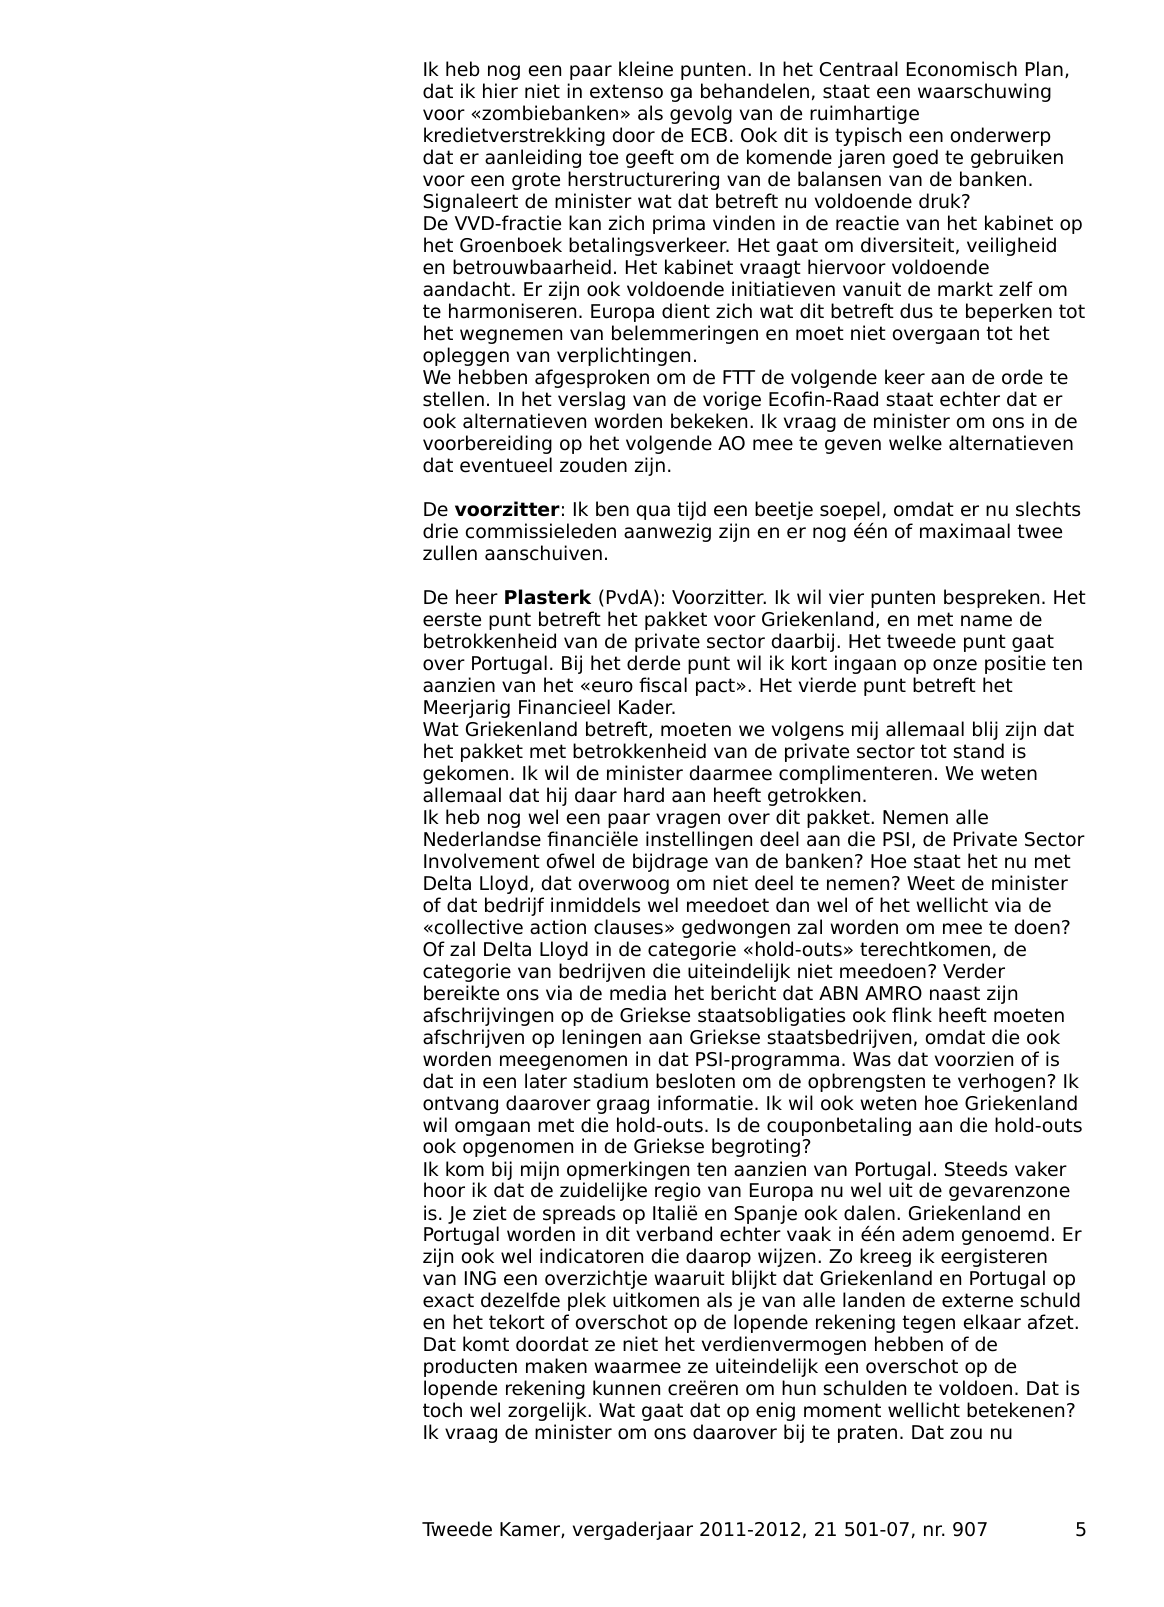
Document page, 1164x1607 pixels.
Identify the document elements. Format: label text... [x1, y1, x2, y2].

text Wat Griekenland betreft, moeten we volgens mij allemaal blij zijn dat het pakket met betrokkenheid van de private sector tot stand is gekomen. Ik wil de minister daarmee complimenteren. We weten allemaal dat hij daar hard aan heeft getrokken. [422, 719, 1087, 807]
text De voorzitter: Ik ben qua tijd een beetje soepel, omdat er nu slechts drie commissieleden aanwezig zijn en er nog één of maximaal twee zullen aanschuiven. [422, 499, 1087, 565]
text De heer Plasterk (PvdA): Voorzitter. Ik wil vier punten bespreken. Het eerste punt betreft het pakket voor Griekenland, en met name de betrokkenheid van de private sector daarbij. Het tweede punt gaat over Portugal. Bij het derde punt wil ik kort ingaan op onze positie ten aanzien van het «euro fiscal pact». Het vierde punt betreft het Meerjarig Financieel Kader. [422, 587, 1087, 719]
text Ik heb nog een paar kleine punten. In het Centraal Economisch Plan, dat ik hier niet in extenso ga behandelen, staat een waarschuwing voor «zombiebanken» als gevolg van de ruimhartige kredietverstrekking door de ECB. Ook dit is typisch een onderwerp dat er aanleiding toe geeft om de komende jaren goed te gebruiken voor een grote herstructurering van de balansen van de banken. Signaleert de minister wat dat betreft nu voldoende druk? [422, 59, 1087, 213]
text Ik kom bij mijn opmerkingen ten aanzien van Portugal. Steeds vaker hoor ik dat de zuidelijke regio van Europa nu wel uit de gevarenzone is. Je ziet de spreads op Italië en Spanje ook dalen. Griekenland en Portugal worden in dit verband echter vaak in één adem genoemd. Er zijn ook wel indicatoren die daarop wijzen. Zo kreeg ik eergisteren van ING een overzichtje waaruit blijkt dat Griekenland en Portugal op exact dezelfde plek uitkomen als je van alle landen de externe schuld en het tekort of overschot op de lopende rekening tegen elkaar afzet. Dat komt doordat ze niet het verdienvermogen hebben of de producten maken waarmee ze uiteindelijk een overschot op de lopende rekening kunnen creëren om hun schulden te voldoen. Dat is toch wel zorgelijk. Wat gaat dat op enig moment wellicht betekenen? Ik vraag de minister om ons daarover bij te praten. Dat zou nu [422, 1158, 1087, 1444]
text Ik heb nog wel een paar vragen over dit pakket. Nemen alle Nederlandse financiële instellingen deel aan die PSI, de Private Sector Involvement ofwel de bijdrage van de banken? Hoe staat het nu met Delta Lloyd, dat overwoog om niet deel te nemen? Weet de minister of dat bedrijf inmiddels wel meedoet dan wel of het wellicht via de «collective action clauses» gedwongen zal worden om mee te doen? Of zal Delta Lloyd in de categorie «hold-outs» terechtkomen, de categorie van bedrijven die uiteindelijk niet meedoen? Verder bereikte ons via de media het bericht dat ABN AMRO naast zijn afschrijvingen op de Griekse staatsobligaties ook flink heeft moeten afschrijven op leningen aan Griekse staatsbedrijven, omdat die ook worden meegenomen in dat PSI-programma. Was dat voorzien of is dat in een later stadium besloten om de opbrengsten te verhogen? Ik ontvang daarover graag informatie. Ik wil ook weten hoe Griekenland wil omgaan met die hold-outs. Is de couponbetaling aan die hold-outs ook opgenomen in de Griekse begroting? [422, 807, 1087, 1158]
text De VVD-fractie kan zich prima vinden in de reactie van het kabinet op het Groenboek betalingsverkeer. Het gaat om diversiteit, veiligheid en betrouwbaarheid. Het kabinet vraagt hiervoor voldoende aandacht. Er zijn ook voldoende initiatieven vanuit de markt zelf om te harmoniseren. Europa dient zich wat dit betreft dus te beperken tot het wegnemen van belemmeringen en moet niet overgaan tot het opleggen van verplichtingen. [422, 213, 1087, 367]
text We hebben afgesproken om de FTT de volgende keer aan de orde te stellen. In het verslag van de vorige Ecofin-Raad staat echter dat er ook alternatieven worden bekeken. Ik vraag de minister om ons in de voorbereiding op het volgende AO mee te geven welke alternatieven dat eventueel zouden zijn. [422, 367, 1087, 477]
